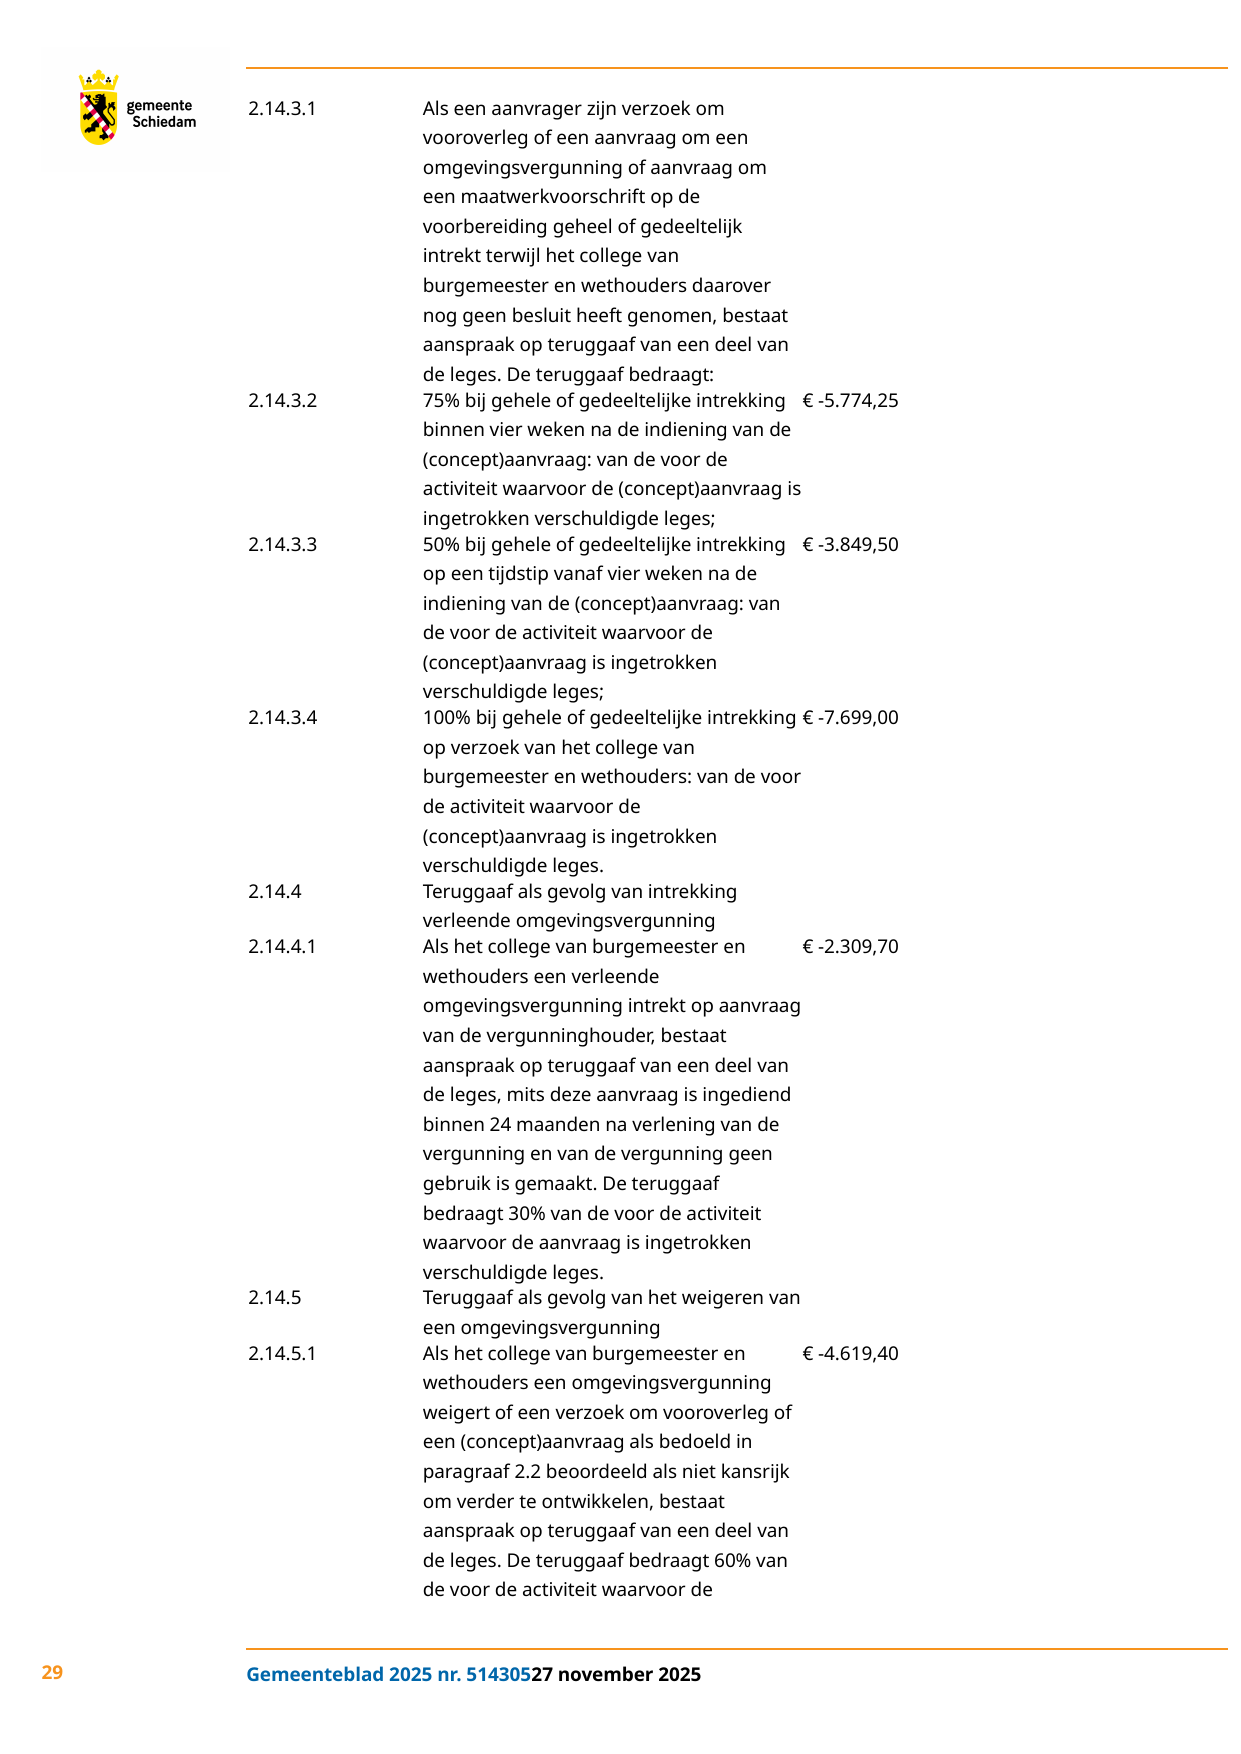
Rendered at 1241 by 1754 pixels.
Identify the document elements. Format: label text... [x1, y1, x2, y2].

table_cell € -2.309,70 [802, 934, 977, 1284]
table_cell 2.14.3.4 [248, 705, 423, 878]
table_cell 2.14.3.2 [248, 387, 423, 531]
table_cell € -7.699,00 [802, 705, 977, 878]
table_cell 2.14.4.1 [248, 934, 423, 1284]
table_cell [977, 1285, 1152, 1340]
table_cell € -3.849,50 [802, 531, 977, 704]
table_cell € -5.774,25 [802, 387, 977, 531]
table_cell [977, 705, 1152, 878]
table_cell 2.14.5.1 [248, 1340, 423, 1602]
table_cell 2.14.3.1 [248, 95, 423, 387]
table_cell [977, 1340, 1152, 1602]
table_cell [977, 878, 1152, 933]
table_cell 50% bij gehele of gedeeltelijke intrekking op een tijdstip vanaf vier weken na de indiening van de (concept)aanvraag: van de voor de activiteit waarvoor de (concept)aanvraag is ingetrokken verschuldigde leges; [423, 531, 802, 704]
table_cell 75% bij gehele of gedeeltelijke intrekking binnen vier weken na de indiening van de (concept)aanvraag: van de voor de activiteit waarvoor de (concept)aanvraag is ingetrokken verschuldigde leges; [423, 387, 802, 531]
table_cell Als het college van burgemeester en wethouders een verleende omgevingsvergunning intrekt op aanvraag van de vergunninghouder, bestaat aanspraak op teruggaaf van een deel van de leges, mits deze aanvraag is ingediend binnen 24 maanden na verlening van de vergunning en van de vergunning geen gebruik is gemaakt. De teruggaaf bedraagt 30% van de voor de activiteit waarvoor de aanvraag is ingetrokken verschuldigde leges. [423, 934, 802, 1284]
table_cell [977, 387, 1152, 531]
table_cell 2.14.4 [248, 878, 423, 933]
table_cell [977, 95, 1152, 387]
table_cell 2.14.3.3 [248, 531, 423, 704]
table_cell [977, 531, 1152, 704]
table_cell Teruggaaf als gevolg van intrekking verleende omgevingsvergunning [423, 878, 802, 933]
table_cell 100% bij gehele of gedeeltelijke intrekking op verzoek van het college van burgemeester en wethouders: van de voor de activiteit waarvoor de (concept)aanvraag is ingetrokken verschuldigde leges. [423, 705, 802, 878]
table_cell Teruggaaf als gevolg van het weigeren van een omgevingsvergunning [423, 1285, 802, 1340]
table_cell 2.14.5 [248, 1285, 423, 1340]
table_cell € -4.619,40 [802, 1340, 977, 1602]
table_cell [802, 95, 977, 387]
table_cell [802, 878, 977, 933]
table_cell [977, 934, 1152, 1284]
table_cell [802, 1285, 977, 1340]
picture [41, 47, 231, 172]
table_cell Als het college van burgemeester en wethouders een omgevingsvergunning weigert of een verzoek om vooroverleg of een (concept)aanvraag als bedoeld in paragraaf 2.2 beoordeeld als niet kansrijk om verder te ontwikkelen, bestaat aanspraak op teruggaaf van een deel van de leges. De teruggaaf bedraagt 60% van de voor de activiteit waarvoor de [423, 1340, 802, 1602]
table_cell Als een aanvrager zijn verzoek om vooroverleg of een aanvraag om een omgevingsvergunning of aanvraag om een maatwerkvoorschrift op de voorbereiding geheel of gedeeltelijk intrekt terwijl het college van burgemeester en wethouders daarover nog geen besluit heeft genomen, bestaat aanspraak op teruggaaf van een deel van de leges. De teruggaaf bedraagt: [423, 95, 802, 387]
